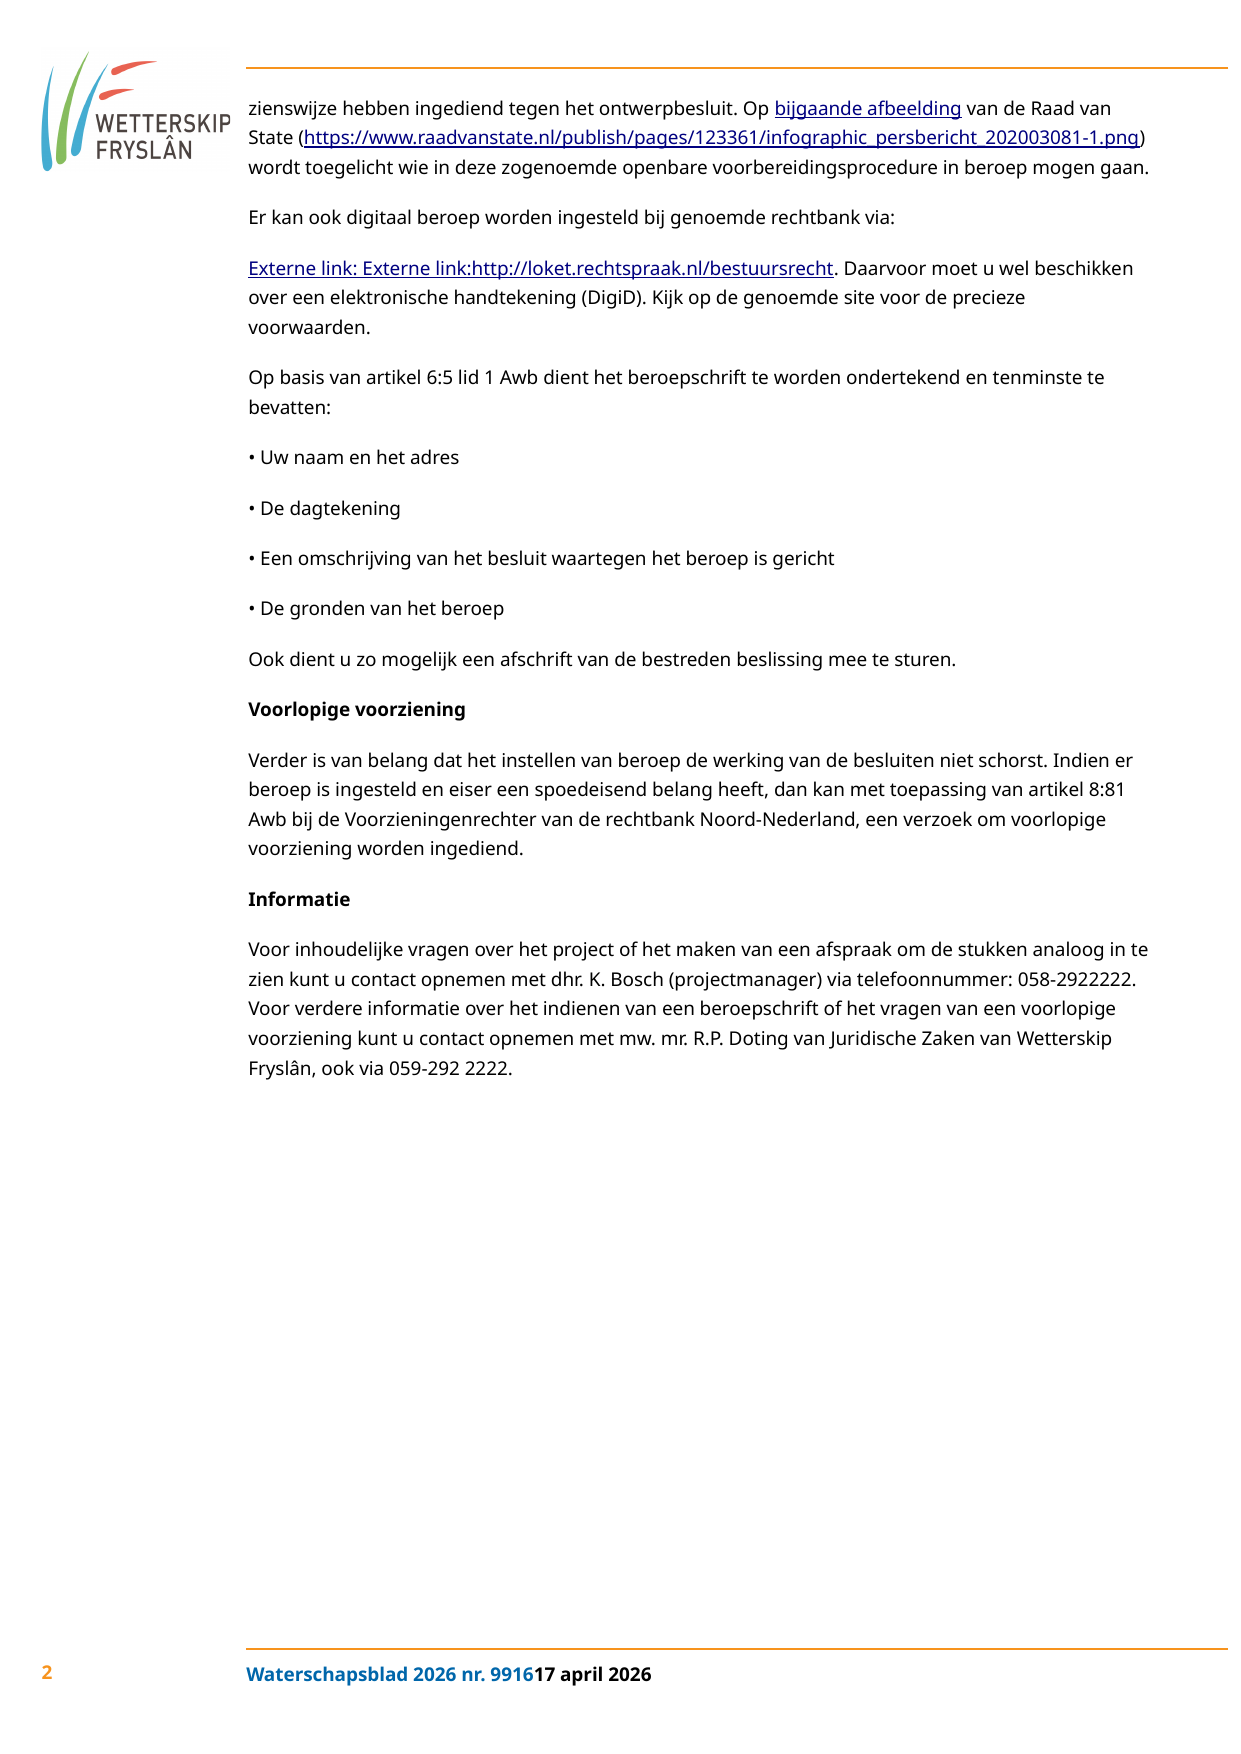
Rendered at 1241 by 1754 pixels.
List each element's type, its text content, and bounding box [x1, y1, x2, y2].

text • De gronden van het beroep [248, 596, 1152, 621]
text • De dagtekening [248, 495, 1152, 521]
text Voor inhoudelijke vragen over het project of het maken van een afspraak om de stukken analoog in te zien kunt u contact opnemen met dhr. K. Bosch (projectmanager) via telefoonnummer: 058-2922222. Voor verdere informatie over het indienen van een beroepschrift of het vragen van een voorlopige voorziening kunt u contact opnemen met mw. mr. R.P. Doting van Juridische Zaken van Wetterskip Fryslân, ook via 059-292 2222. [248, 936, 1152, 1081]
text Voorlopige voorziening [248, 696, 1152, 722]
text Op basis van artikel 6:5 lid 1 Awb dient het beroepschrift te worden ondertekend en tenminste te bevatten: [248, 364, 1152, 420]
text Ook dient u zo mogelijk een afschrift van de bestreden beslissing mee te sturen. [248, 646, 1152, 672]
text • Een omschrijving van het besluit waartegen het beroep is gericht [248, 545, 1152, 571]
text Externe link: Externe link:http://loket.rechtspraak.nl/bestuursrecht. Daarvoor moet u wel beschikken over een elektronische handtekening (DigiD). Kijk op de genoemde site voor de precieze voorwaarden. [248, 255, 1152, 340]
text zienswijze hebben ingediend tegen het ontwerpbesluit. Op bijgaande afbeelding van de Raad van State (https://www.raadvanstate.nl/publish/pages/123361/infographic_persbericht_202003081-1.png) wordt toegelicht wie in deze zogenoemde openbare voorbereidingsprocedure in beroep mogen gaan. [248, 95, 1152, 180]
text • Uw naam en het adres [248, 444, 1152, 470]
picture [41, 47, 231, 172]
text Informatie [248, 886, 1152, 912]
text Verder is van belang dat het instellen van beroep de werking van de besluiten niet schorst. Indien er beroep is ingesteld en eiser een spoedeisend belang heeft, dan kan met toepassing van artikel 8:81 Awb bij de Voorzieningenrechter van de rechtbank Noord-Nederland, een verzoek om voorlopige voorziening worden ingediend. [248, 747, 1152, 861]
text Er kan ook digitaal beroep worden ingesteld bij genoemde rechtbank via: [248, 204, 1152, 230]
